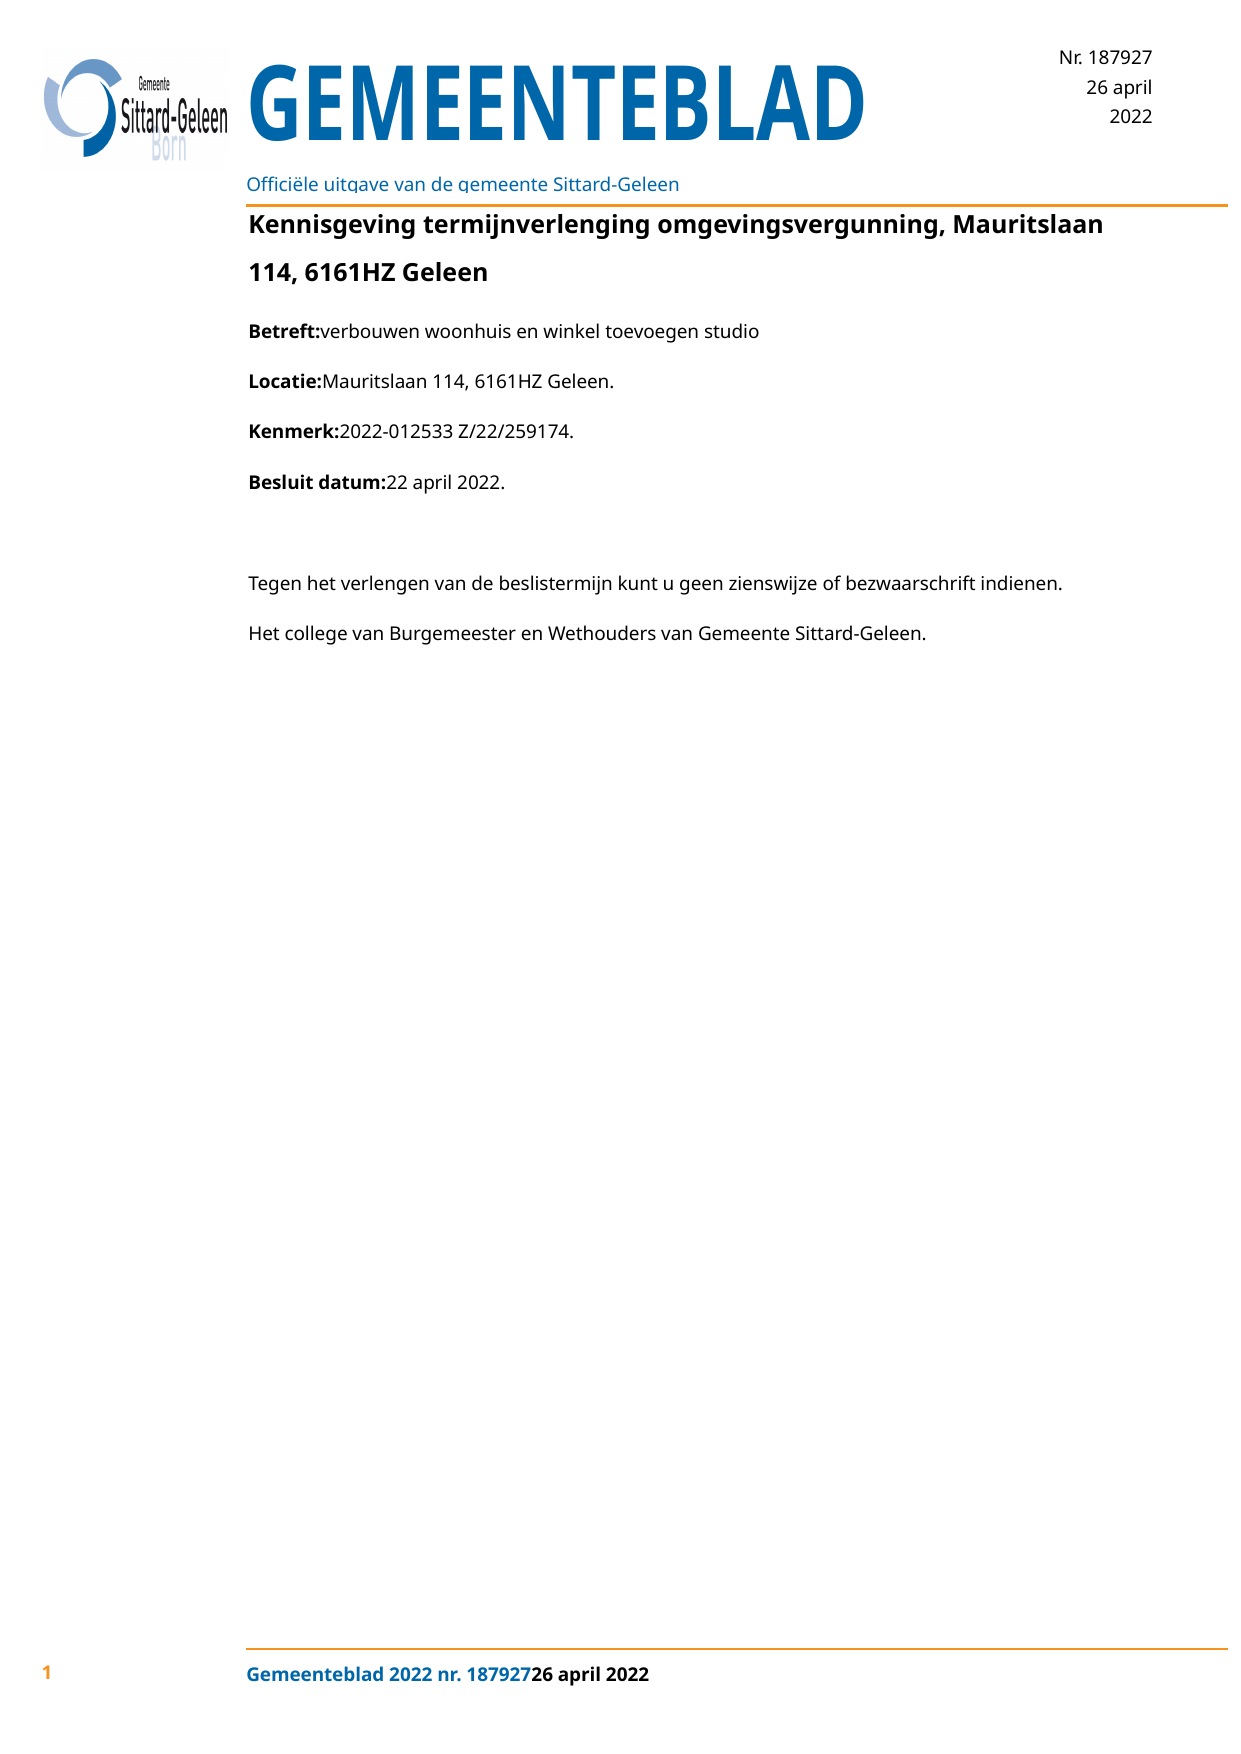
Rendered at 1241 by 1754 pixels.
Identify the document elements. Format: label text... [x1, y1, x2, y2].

text Kennisgeving termijnverlenging omgevingsvergunning, Mauritslaan 114, 6161HZ Geleen [248, 207, 1152, 288]
text Tegen het verlengen van de beslistermijn kunt u geen zienswijze of bezwaarschrift indienen. [248, 570, 1152, 596]
text Besluit datum:22 april 2022. [248, 469, 1152, 495]
text Kenmerk:2022-012533 Z/22/259174. [248, 419, 1152, 444]
text Betreft:verbouwen woonhuis en winkel toevoegen studio [248, 318, 1152, 344]
text Het college van Burgemeester en Wethouders van Gemeente Sittard-Geleen. [248, 620, 1152, 646]
text Locatie:Mauritslaan 114, 6161HZ Geleen. [248, 368, 1152, 394]
picture [41, 47, 231, 172]
